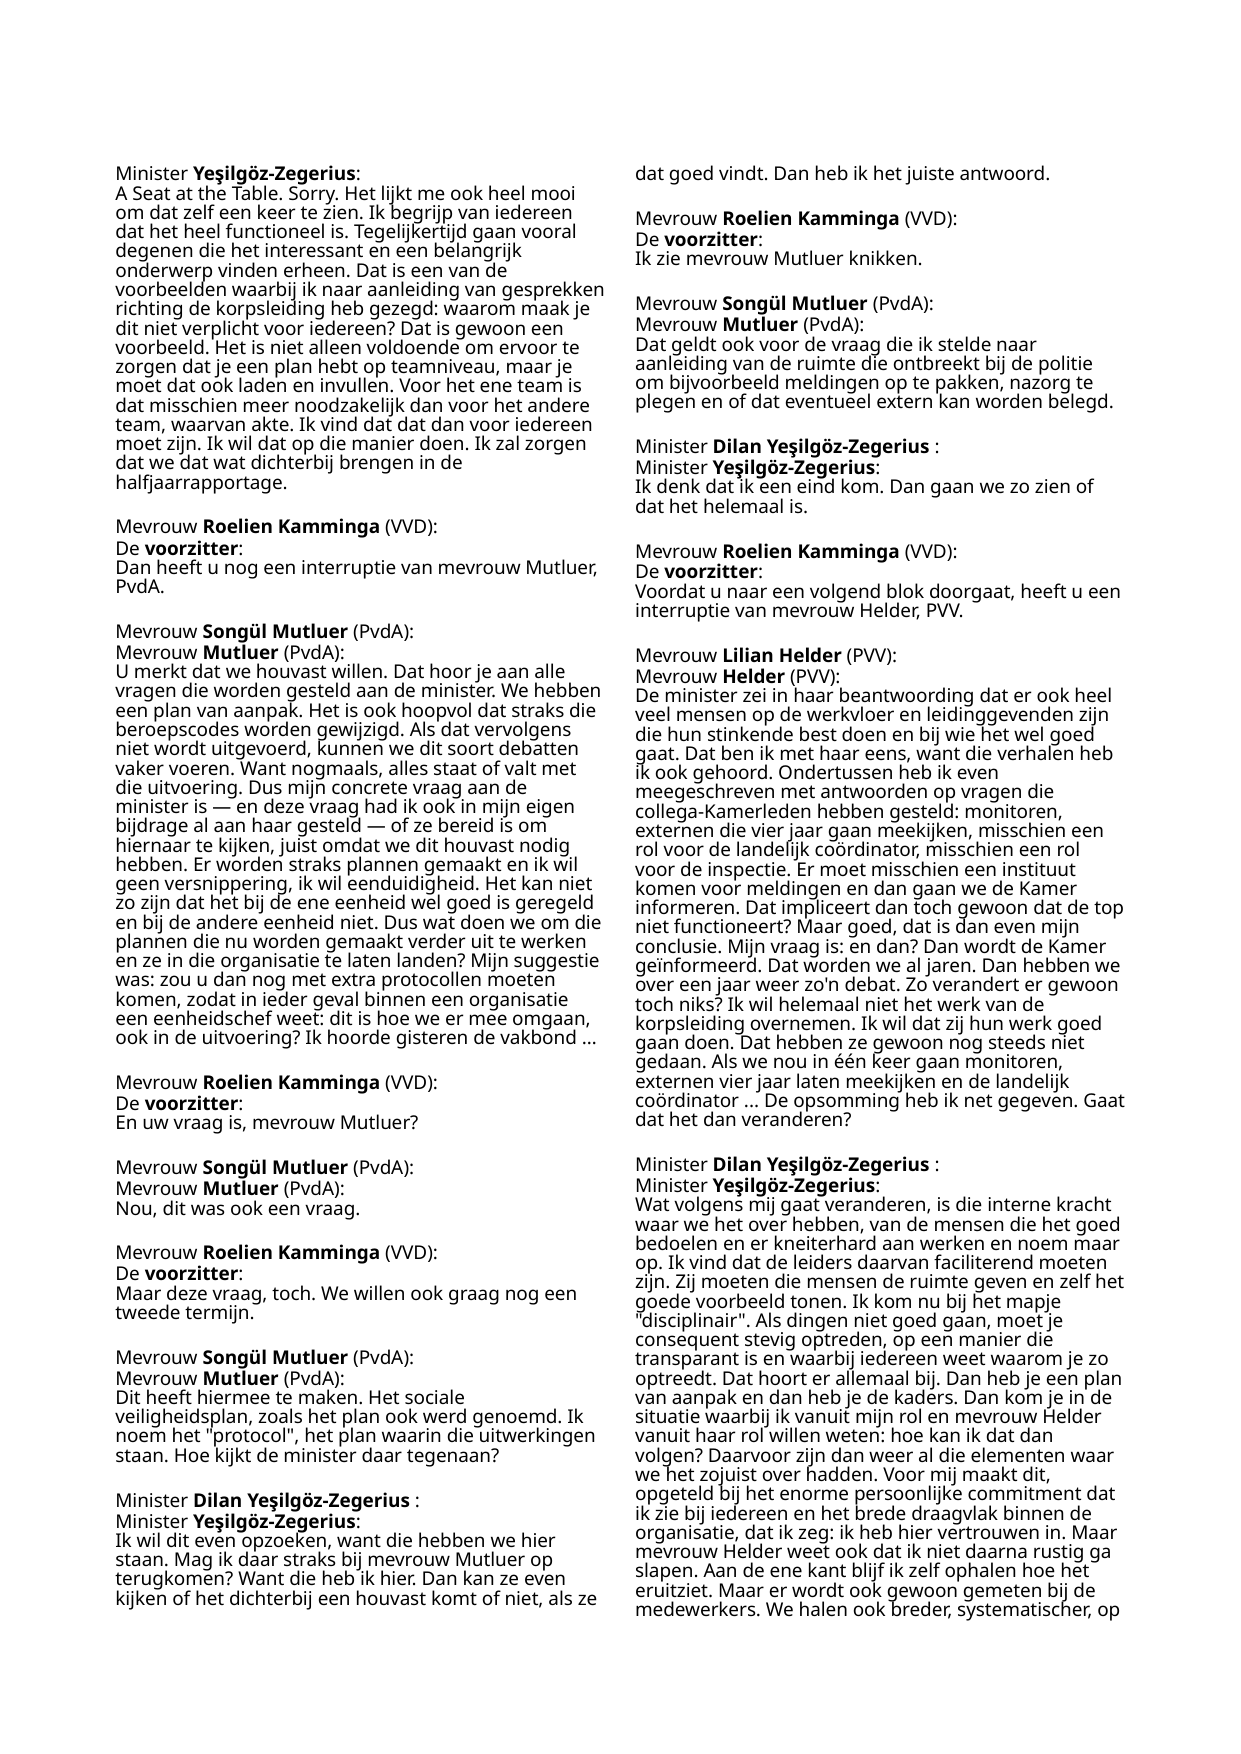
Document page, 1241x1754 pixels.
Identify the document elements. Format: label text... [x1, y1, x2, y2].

text Ik denk dat ik een eind kom. Dan gaan we zo zien of dat het helemaal is. [635, 478, 1125, 517]
text U merkt dat we houvast willen. Dat hoor je aan alle vragen die worden gesteld aan de minister. We hebben een plan van aanpak. Het is ook hoopvol dat straks die beroepscodes worden gewijzigd. Als dat vervolgens niet wordt uitgevoerd, kunnen we dit soort debatten vaker voeren. Want nogmaals, alles staat of valt met die uitvoering. Dus mijn concrete vraag aan de minister is — en deze vraag had ik ook in mijn eigen bijdrage al aan haar gesteld — of ze bereid is om hiernaar te kijken, juist omdat we dit houvast nodig hebben. Er worden straks plannen gemaakt en ik wil geen versnippering, ik wil eenduidigheid. Het kan niet zo zijn dat het bij de ene eenheid wel goed is geregeld en bij de andere eenheid niet. Dus wat doen we om die plannen die nu worden gemaakt verder uit te werken en ze in die organisatie te laten landen? Mijn suggestie was: zou u dan nog met extra protocollen moeten komen, zodat in ieder geval binnen een organisatie een eenheidschef weet: dit is hoe we er mee omgaan, ook in de uitvoering? Ik hoorde gisteren de vakbond … [115, 663, 605, 1048]
text Voordat u naar een volgend blok doorgaat, heeft u een interruptie van mevrouw Helder, PVV. [635, 583, 1125, 621]
text dat goed vindt. Dan heb ik het juiste antwoord. [635, 165, 1125, 184]
text Ik wil dit even opzoeken, want die hebben we hier staan. Mag ik daar straks bij mevrouw Mutluer op terugkomen? Want die heb ik hier. Dan kan ze even kijken of het dichterbij een houvast komt of niet, als ze [115, 1532, 605, 1609]
text Mevrouw Songül Mutluer (PvdA): [115, 1344, 605, 1370]
text Minister Dilan Yeşilgöz-Zegerius : [115, 1487, 605, 1513]
text Minister Dilan Yeşilgöz-Zegerius : [635, 433, 1125, 459]
text Minister Dilan Yeşilgöz-Zegerius : [635, 1151, 1125, 1177]
text Mevrouw Roelien Kamminga (VVD): [635, 538, 1125, 563]
text Mevrouw Roelien Kamminga (VVD): [115, 1069, 605, 1095]
text Maar deze vraag, toch. We willen ook graag nog een tweede termijn. [115, 1284, 605, 1323]
text Dan heeft u nog een interruptie van mevrouw Mutluer, PvdA. [115, 559, 605, 597]
text Mevrouw Lilian Helder (PVV): [635, 642, 1125, 668]
text Dit heeft hiermee te maken. Het sociale veiligheidsplan, zoals het plan ook werd genoemd. Ik noem het "protocol", het plan waarin die uitwerkingen staan. Hoe kijkt de minister daar tegenaan? [115, 1389, 605, 1466]
text En uw vraag is, mevrouw Mutluer? [115, 1114, 605, 1134]
text Minister Yeşilgöz-Zegerius: [635, 1177, 1125, 1196]
text Minister Yeşilgöz-Zegerius: [635, 459, 1125, 478]
text De voorzitter: [635, 563, 1125, 583]
text Nou, dit was ook een vraag. [115, 1199, 605, 1219]
text Mevrouw Mutluer (PvdA): [115, 1370, 605, 1389]
text Mevrouw Roelien Kamminga (VVD): [115, 1239, 605, 1265]
text Dat geldt ook voor de vraag die ik stelde naar aanleiding van de ruimte die ontbreekt bij de politie om bijvoorbeeld meldingen op te pakken, nazorg te plegen en of dat eventueel extern kan worden belegd. [635, 336, 1125, 413]
text Mevrouw Mutluer (PvdA): [115, 644, 605, 663]
text Minister Yeşilgöz-Zegerius: [115, 1513, 605, 1532]
text De voorzitter: [115, 1265, 605, 1284]
text De voorzitter: [115, 1095, 605, 1114]
text Mevrouw Roelien Kamminga (VVD): [635, 205, 1125, 231]
text Mevrouw Songül Mutluer (PvdA): [115, 618, 605, 644]
text A Seat at the Table. Sorry. Het lijkt me ook heel mooi om dat zelf een keer te zien. Ik begrijp van iedereen dat het heel functioneel is. Tegelijkertijd gaan vooral degenen die het interessant en een belangrijk onderwerp vinden erheen. Dat is een van de voorbeelden waarbij ik naar aanleiding van gesprekken richting de korpsleiding heb gezegd: waarom maak je dit niet verplicht voor iedereen? Dat is gewoon een voorbeeld. Het is niet alleen voldoende om ervoor te zorgen dat je een plan hebt op teamniveau, maar je moet dat ook laden en invullen. Voor het ene team is dat misschien meer noodzakelijk dan voor het andere team, waarvan akte. Ik vind dat dat dan voor iedereen moet zijn. Ik wil dat op die manier doen. Ik zal zorgen dat we dat wat dichterbij brengen in de halfjaarrapportage. [115, 184, 605, 493]
text Ik zie mevrouw Mutluer knikken. [635, 250, 1125, 270]
text De voorzitter: [635, 231, 1125, 250]
text Mevrouw Mutluer (PvdA): [115, 1180, 605, 1199]
text De minister zei in haar beantwoording dat er ook heel veel mensen op de werkvloer en leidinggevenden zijn die hun stinkende best doen en bij wie het wel goed gaat. Dat ben ik met haar eens, want die verhalen heb ik ook gehoord. Ondertussen heb ik even meegeschreven met antwoorden op vragen die collega-Kamerleden hebben gesteld: monitoren, externen die vier jaar gaan meekijken, misschien een rol voor de landelijk coördinator, misschien een rol voor de inspectie. Er moet misschien een instituut komen voor meldingen en dan gaan we de Kamer informeren. Dat impliceert dan toch gewoon dat de top niet functioneert? Maar goed, dat is dan even mijn conclusie. Mijn vraag is: en dan? Dan wordt de Kamer geïnformeerd. Dat worden we al jaren. Dan hebben we over een jaar weer zo'n debat. Zo verandert er gewoon toch niks? Ik wil helemaal niet het werk van de korpsleiding overnemen. Ik wil dat zij hun werk goed gaan doen. Dat hebben ze gewoon nog steeds niet gedaan. Als we nou in één keer gaan monitoren, externen vier jaar laten meekijken en de landelijk coördinator ... De opsomming heb ik net gegeven. Gaat dat het dan veranderen? [635, 687, 1125, 1130]
text Mevrouw Helder (PVV): [635, 668, 1125, 687]
text Mevrouw Mutluer (PvdA): [635, 316, 1125, 336]
text De voorzitter: [115, 539, 605, 559]
text Mevrouw Songül Mutluer (PvdA): [635, 291, 1125, 316]
text Mevrouw Songül Mutluer (PvdA): [115, 1154, 605, 1180]
text Mevrouw Roelien Kamminga (VVD): [115, 514, 605, 539]
text Wat volgens mij gaat veranderen, is die interne kracht waar we het over hebben, van de mensen die het goed bedoelen en er kneiterhard aan werken en noem maar op. Ik vind dat de leiders daarvan faciliterend moeten zijn. Zij moeten die mensen de ruimte geven en zelf het goede voorbeeld tonen. Ik kom nu bij het mapje "disciplinair". Als dingen niet goed gaan, moet je consequent stevig optreden, op een manier die transparant is en waarbij iedereen weet waarom je zo optreedt. Dat hoort er allemaal bij. Dan heb je een plan van aanpak en dan heb je de kaders. Dan kom je in de situatie waarbij ik vanuit mijn rol en mevrouw Helder vanuit haar rol willen weten: hoe kan ik dat dan volgen? Daarvoor zijn dan weer al die elementen waar we het zojuist over hadden. Voor mij maakt dit, opgeteld bij het enorme persoonlijke commitment dat ik zie bij iedereen en het brede draagvlak binnen de organisatie, dat ik zeg: ik heb hier vertrouwen in. Maar mevrouw Helder weet ook dat ik niet daarna rustig ga slapen. Aan de ene kant blijf ik zelf ophalen hoe het eruitziet. Maar er wordt ook gewoon gemeten bij de medewerkers. We halen ook breder, systematischer, op [635, 1196, 1125, 1620]
text Minister Yeşilgöz-Zegerius: [115, 165, 605, 184]
